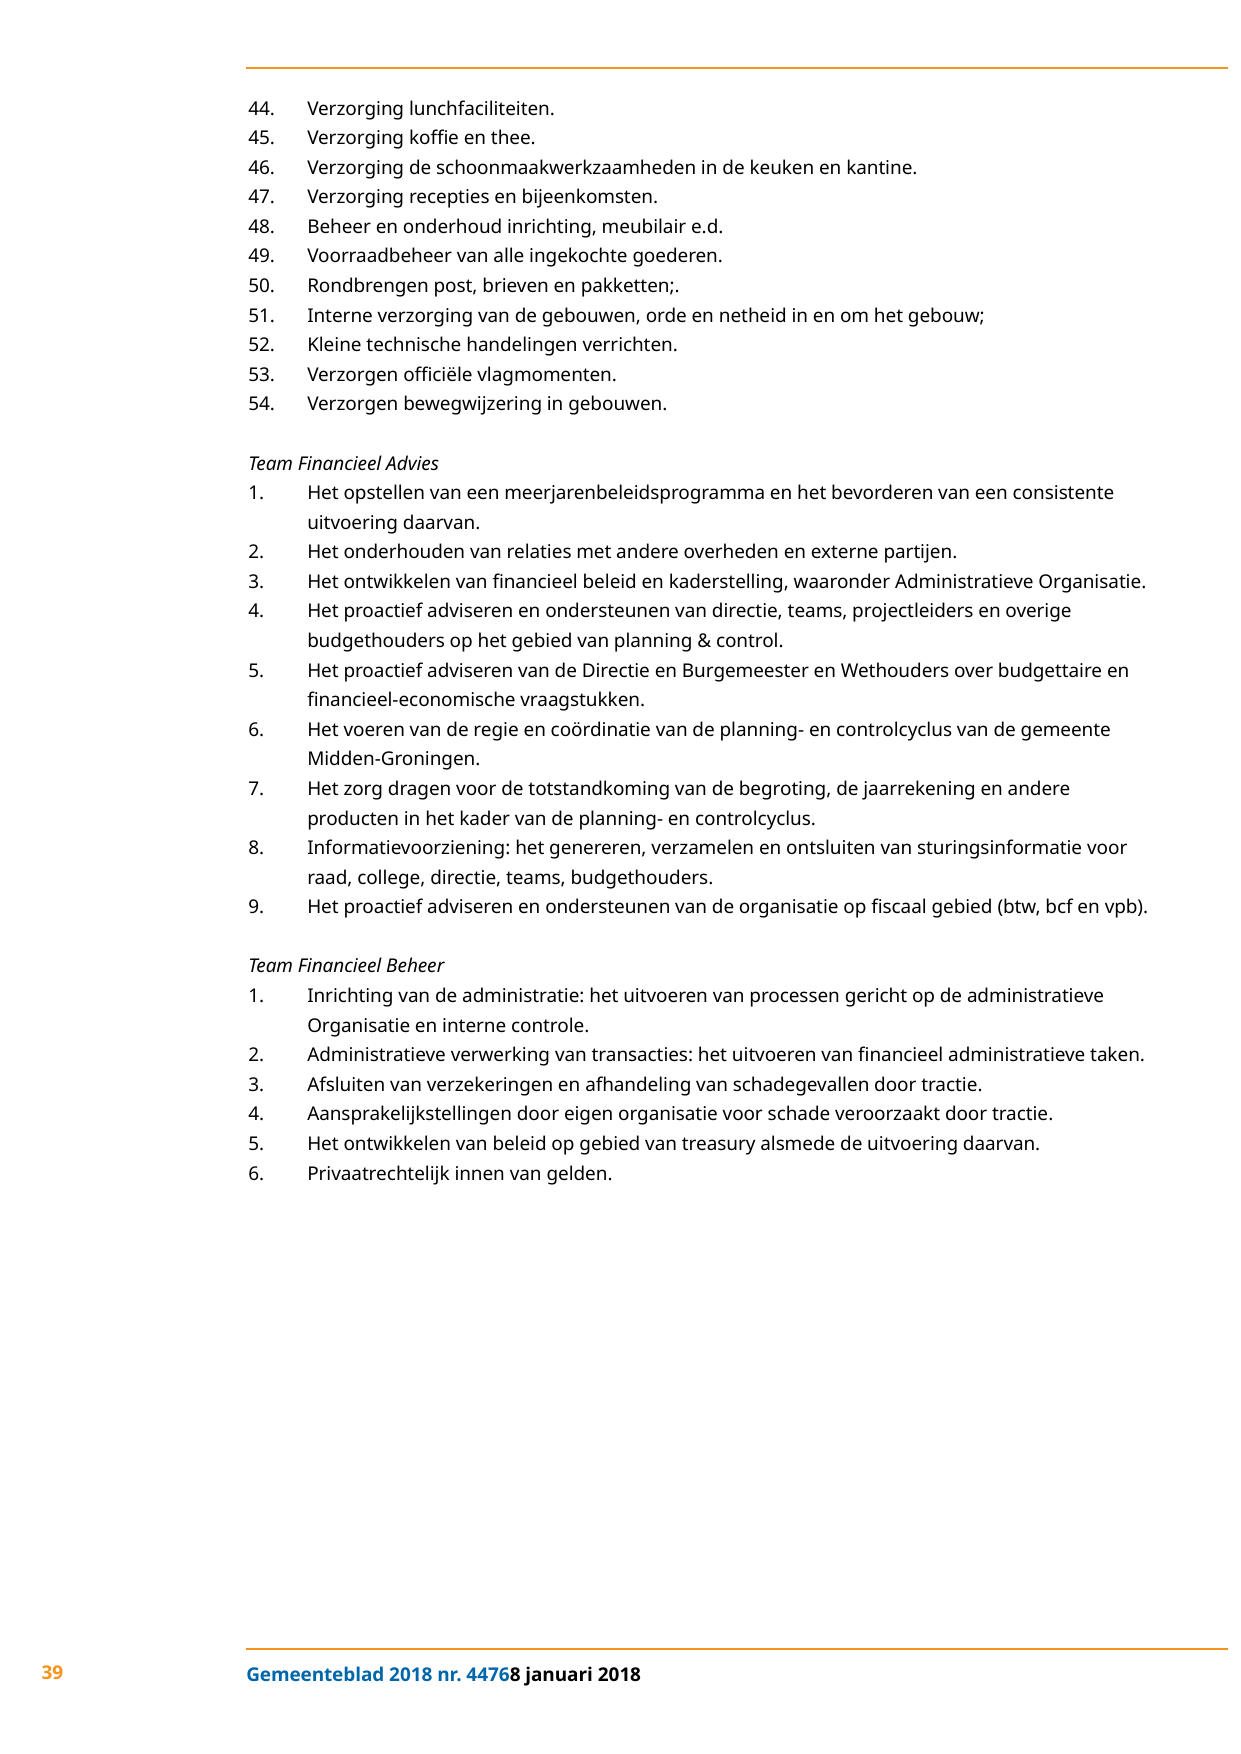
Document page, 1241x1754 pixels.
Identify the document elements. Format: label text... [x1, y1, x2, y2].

text Team Financieel Beheer [248, 953, 1152, 978]
list Informatievoorziening: het genereren, verzamelen en ontsluiten van sturingsinformatie voor raad, college, directie, teams, budgethouders. [248, 834, 1152, 890]
list Administratieve verwerking van transacties: het uitvoeren van financieel administratieve taken. [248, 1041, 1152, 1067]
list Het ontwikkelen van beleid op gebied van treasury alsmede de uitvoering daarvan. [248, 1130, 1152, 1156]
list Verzorging de schoonmaakwerkzaamheden in de keuken en kantine. [248, 154, 1152, 180]
picture [41, 47, 231, 172]
list Verzorgen officiële vlagmomenten. [248, 361, 1152, 387]
list Het ontwikkelen van financieel beleid en kaderstelling, waaronder Administratieve Organisatie. [248, 568, 1152, 594]
list Het proactief adviseren en ondersteunen van directie, teams, projectleiders en overige budgethouders op het gebied van planning & control. [248, 598, 1152, 653]
list Interne verzorging van de gebouwen, orde en netheid in en om het gebouw; [248, 302, 1152, 328]
list Inrichting van de administratie: het uitvoeren van processen gericht op de administratieve Organisatie en interne controle. [248, 982, 1152, 1038]
text Team Financieel Advies [248, 450, 1152, 476]
list Het proactief adviseren en ondersteunen van de organisatie op fiscaal gebied (btw, bcf en vpb). [248, 893, 1152, 919]
list Privaatrechtelijk innen van gelden. [248, 1160, 1152, 1186]
list Het proactief adviseren van de Directie en Burgemeester en Wethouders over budgettaire en financieel-economische vraagstukken. [248, 657, 1152, 712]
list Beheer en onderhoud inrichting, meubilair e.d. [248, 213, 1152, 239]
list Kleine technische handelingen verrichten. [248, 331, 1152, 357]
list Rondbrengen post, brieven en pakketten;. [248, 272, 1152, 298]
list Aansprakelijkstellingen door eigen organisatie voor schade veroorzaakt door tractie. [248, 1101, 1152, 1126]
list Verzorging koffie en thee. [248, 124, 1152, 150]
list Verzorging lunchfaciliteiten. [248, 95, 1152, 121]
list Voorraadbeheer van alle ingekochte goederen. [248, 243, 1152, 268]
list Het onderhouden van relaties met andere overheden en externe partijen. [248, 538, 1152, 564]
list Het voeren van de regie en coördinatie van de planning- en controlcyclus van de gemeente Midden-Groningen. [248, 716, 1152, 771]
list Het opstellen van een meerjarenbeleidsprogramma en het bevorderen van een consistente uitvoering daarvan. [248, 479, 1152, 535]
list Het zorg dragen voor de totstandkoming van de begroting, de jaarrekening en andere producten in het kader van de planning- en controlcyclus. [248, 775, 1152, 831]
list Afsluiten van verzekeringen en afhandeling van schadegevallen door tractie. [248, 1071, 1152, 1097]
list Verzorgen bewegwijzering in gebouwen. [248, 391, 1152, 416]
list Verzorging recepties en bijeenkomsten. [248, 183, 1152, 209]
